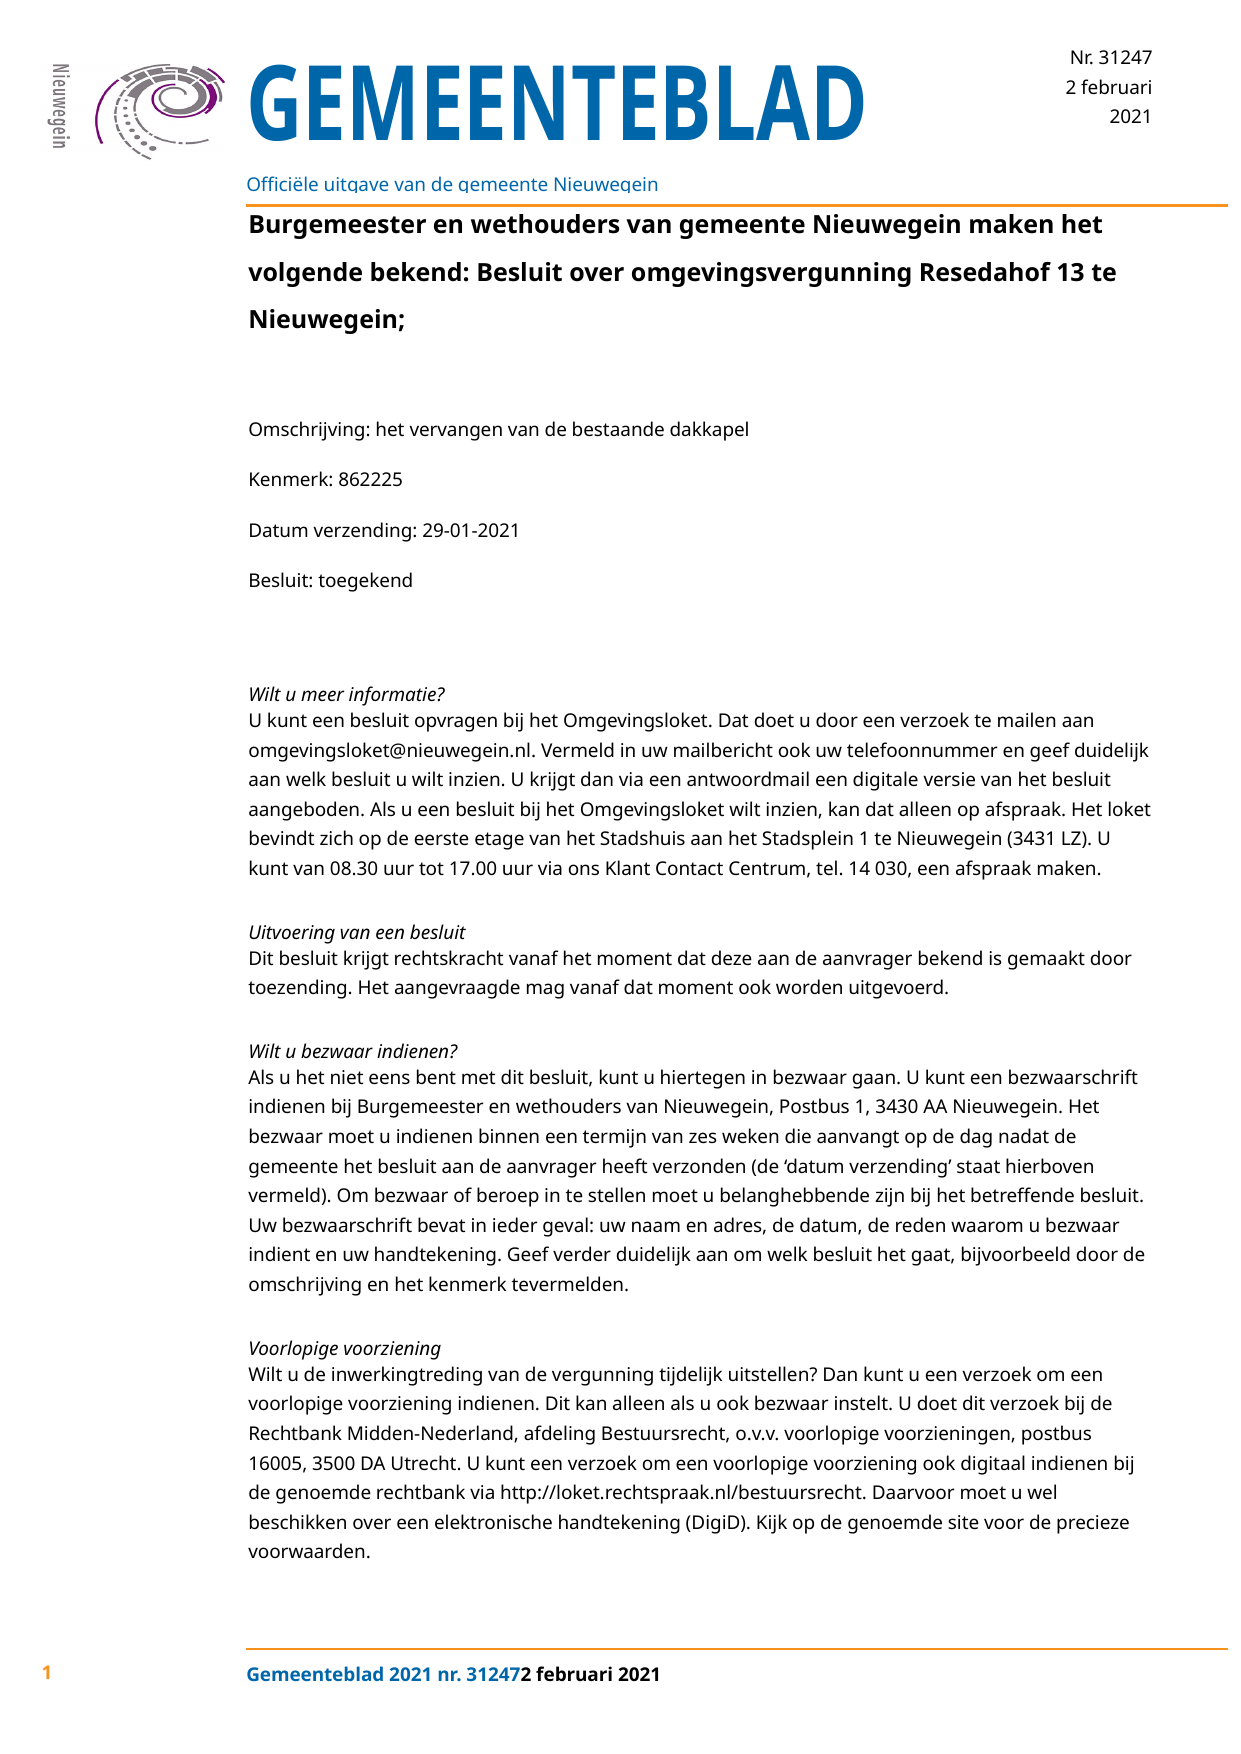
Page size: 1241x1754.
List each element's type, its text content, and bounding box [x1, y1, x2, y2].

text Kenmerk: 862225 [248, 466, 1152, 492]
text U kunt een besluit opvragen bij het Omgevingsloket. Dat doet u door een verzoek te mailen aan omgevingsloket@nieuwegein.nl. Vermeld in uw mailbericht ook uw telefoonnummer en geef duidelijk aan welk besluit u wilt inzien. U krijgt dan via een antwoordmail een digitale versie van het besluit aangeboden. Als u een besluit bij het Omgevingsloket wilt inzien, kan dat alleen op afspraak. Het loket bevindt zich op de eerste etage van het Stadshuis aan het Stadsplein 1 te Nieuwegein (3431 LZ). U kunt van 08.30 uur tot 17.00 uur via ons Klant Contact Centrum, tel. 14 030, een afspraak maken. [248, 707, 1152, 881]
text Wilt u meer informatie? [248, 682, 1152, 707]
text Datum verzending: 29-01-2021 [248, 517, 1152, 542]
text Wilt u bezwaar indienen? [248, 1038, 1152, 1064]
text Dit besluit krijgt rechtskracht vanaf het moment dat deze aan de aanvrager bekend is gemaakt door toezending. Het aangevraagde mag vanaf dat moment ook worden uitgevoerd. [248, 945, 1152, 1000]
text Omschrijving: het vervangen van de bestaande dakkapel [248, 416, 1152, 442]
text Voorlopige voorziening [248, 1335, 1152, 1361]
text Wilt u de inwerkingtreding van de vergunning tijdelijk uitstellen? Dan kunt u een verzoek om een voorlopige voorziening indienen. Dit kan alleen als u ook bezwaar instelt. U doet dit verzoek bij de Rechtbank Midden-Nederland, afdeling Bestuursrecht, o.v.v. voorlopige voorzieningen, postbus 16005, 3500 DA Utrecht. U kunt een verzoek om een voorlopige voorziening ook digitaal indienen bij de genoemde rechtbank via http://loket.rechtspraak.nl/bestuursrecht. Daarvoor moet u wel beschikken over een elektronische handtekening (DigiD). Kijk op de genoemde site voor de precieze voorwaarden. [248, 1361, 1152, 1564]
picture [41, 47, 231, 172]
text Burgemeester en wethouders van gemeente Nieuwegein maken het volgende bekend: Besluit over omgevingsvergunning Resedahof 13 te Nieuwegein; [248, 207, 1152, 336]
text Uitvoering van een besluit [248, 919, 1152, 945]
text Besluit: toegekend [248, 567, 1152, 593]
text Als u het niet eens bent met dit besluit, kunt u hiertegen in bezwaar gaan. U kunt een bezwaarschrift indienen bij Burgemeester en wethouders van Nieuwegein, Postbus 1, 3430 AA Nieuwegein. Het bezwaar moet u indienen binnen een termijn van zes weken die aanvangt op de dag nadat de gemeente het besluit aan de aanvrager heeft verzonden (de ‘datum verzending’ staat hierboven vermeld). Om bezwaar of beroep in te stellen moet u belanghebbende zijn bij het betreffende besluit. Uw bezwaarschrift bevat in ieder geval: uw naam en adres, de datum, de reden waarom u bezwaar indient en uw handtekening. Geef verder duidelijk aan om welk besluit het gaat, bijvoorbeeld door de omschrijving en het kenmerk tevermelden. [248, 1064, 1152, 1297]
